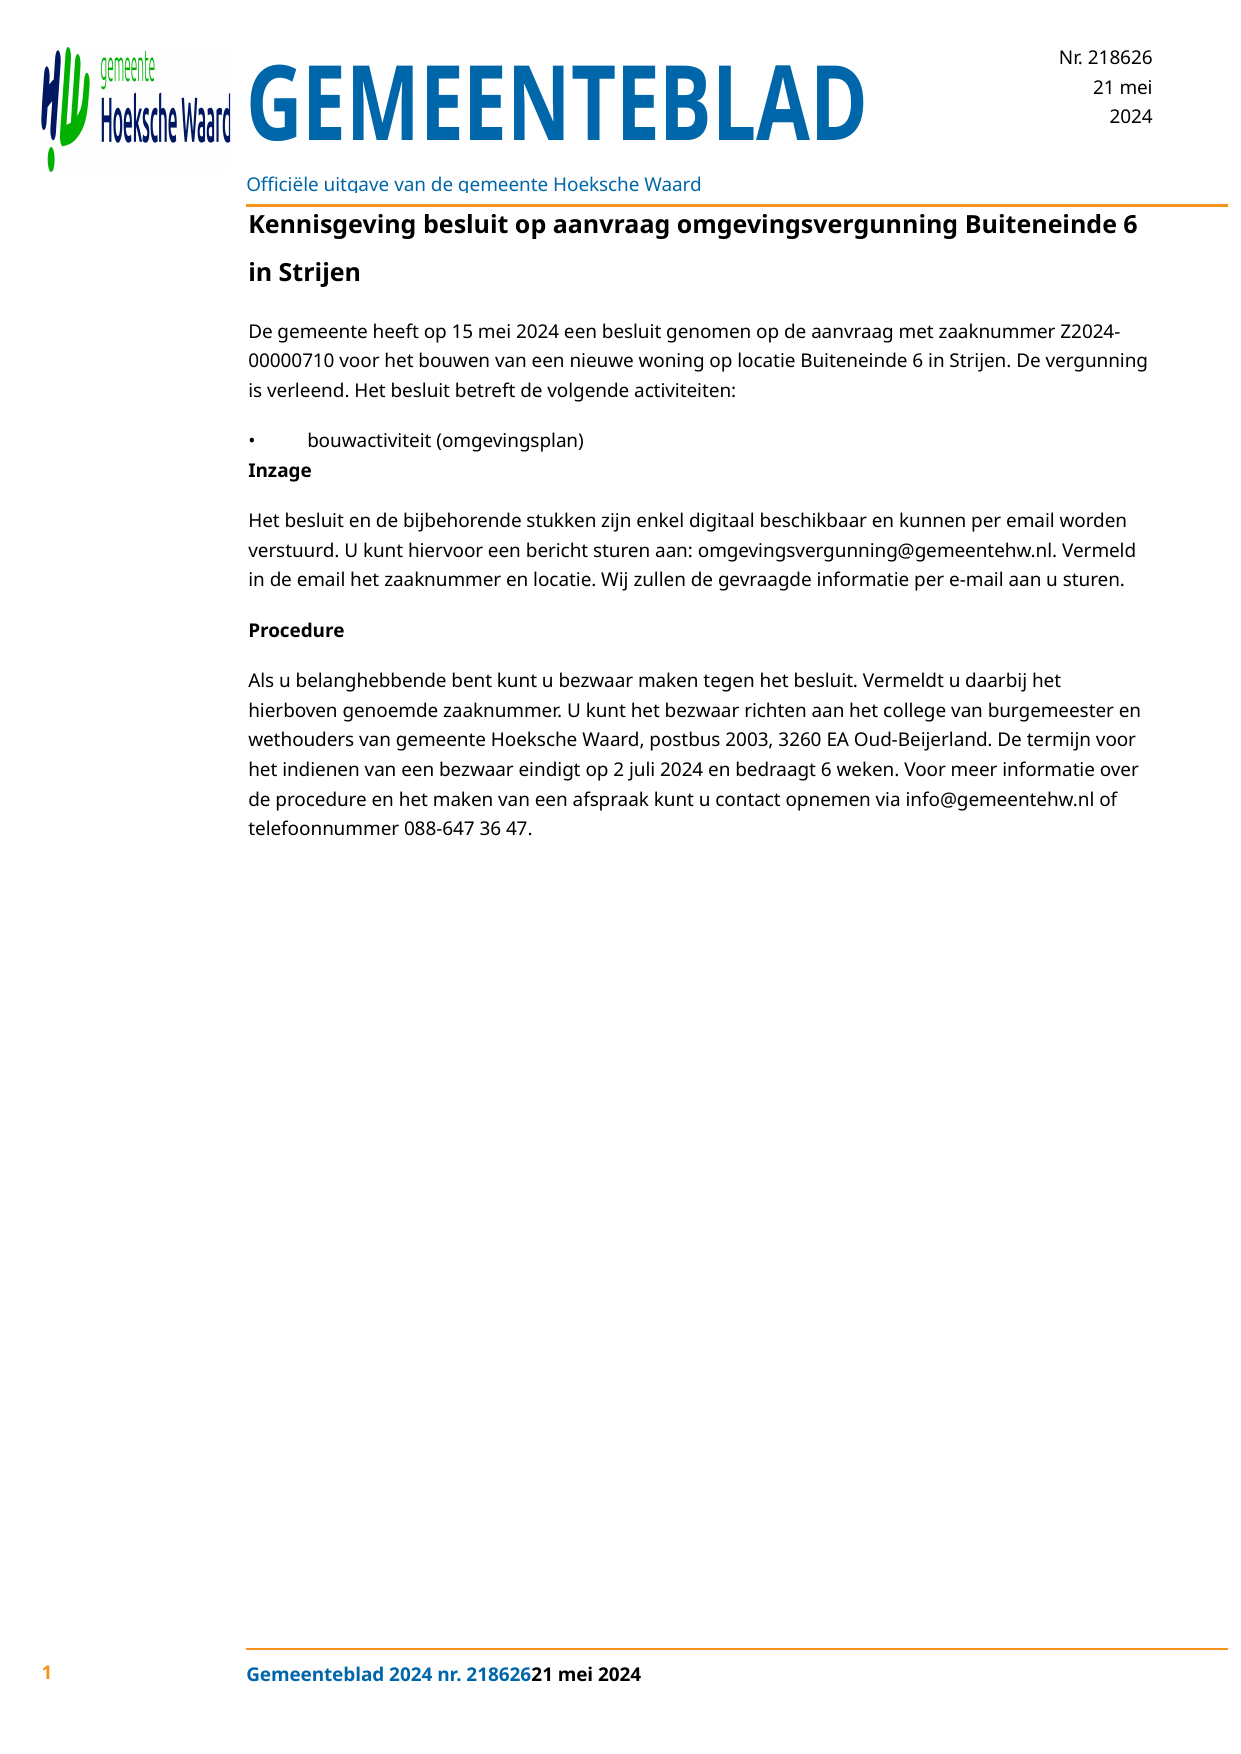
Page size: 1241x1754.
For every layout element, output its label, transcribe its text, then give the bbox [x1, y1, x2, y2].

picture [41, 47, 231, 172]
text De gemeente heeft op 15 mei 2024 een besluit genomen op de aanvraag met zaaknummer Z2024-00000710 voor het bouwen van een nieuwe woning op locatie Buiteneinde 6 in Strijen. De vergunning is verleend. Het besluit betreft de volgende activiteiten: [248, 318, 1152, 403]
text Als u belanghebbende bent kunt u bezwaar maken tegen het besluit. Vermeldt u daarbij het hierboven genoemde zaaknummer. U kunt het bezwaar richten aan het college van burgemeester en wethouders van gemeente Hoeksche Waard, postbus 2003, 3260 EA Oud-Beijerland. De termijn voor het indienen van een bezwaar eindigt op 2 juli 2024 en bedraagt 6 weken. Voor meer informatie over de procedure en het maken van een afspraak kunt u contact opnemen via info@gemeentehw.nl of telefoonnummer 088-647 36 47. [248, 667, 1152, 841]
text Procedure [248, 617, 1152, 643]
text Het besluit en de bijbehorende stukken zijn enkel digitaal beschikbaar en kunnen per email worden verstuurd. U kunt hiervoor een bericht sturen aan: omgevingsvergunning@gemeentehw.nl. Vermeld in de email het zaaknummer en locatie. Wij zullen de gevraagde informatie per e-mail aan u sturen. [248, 507, 1152, 592]
list bouwactiviteit (omgevingsplan) [248, 427, 1152, 453]
text Inzage [248, 457, 1152, 483]
text Kennisgeving besluit op aanvraag omgevingsvergunning Buiteneinde 6 in Strijen [248, 207, 1152, 288]
